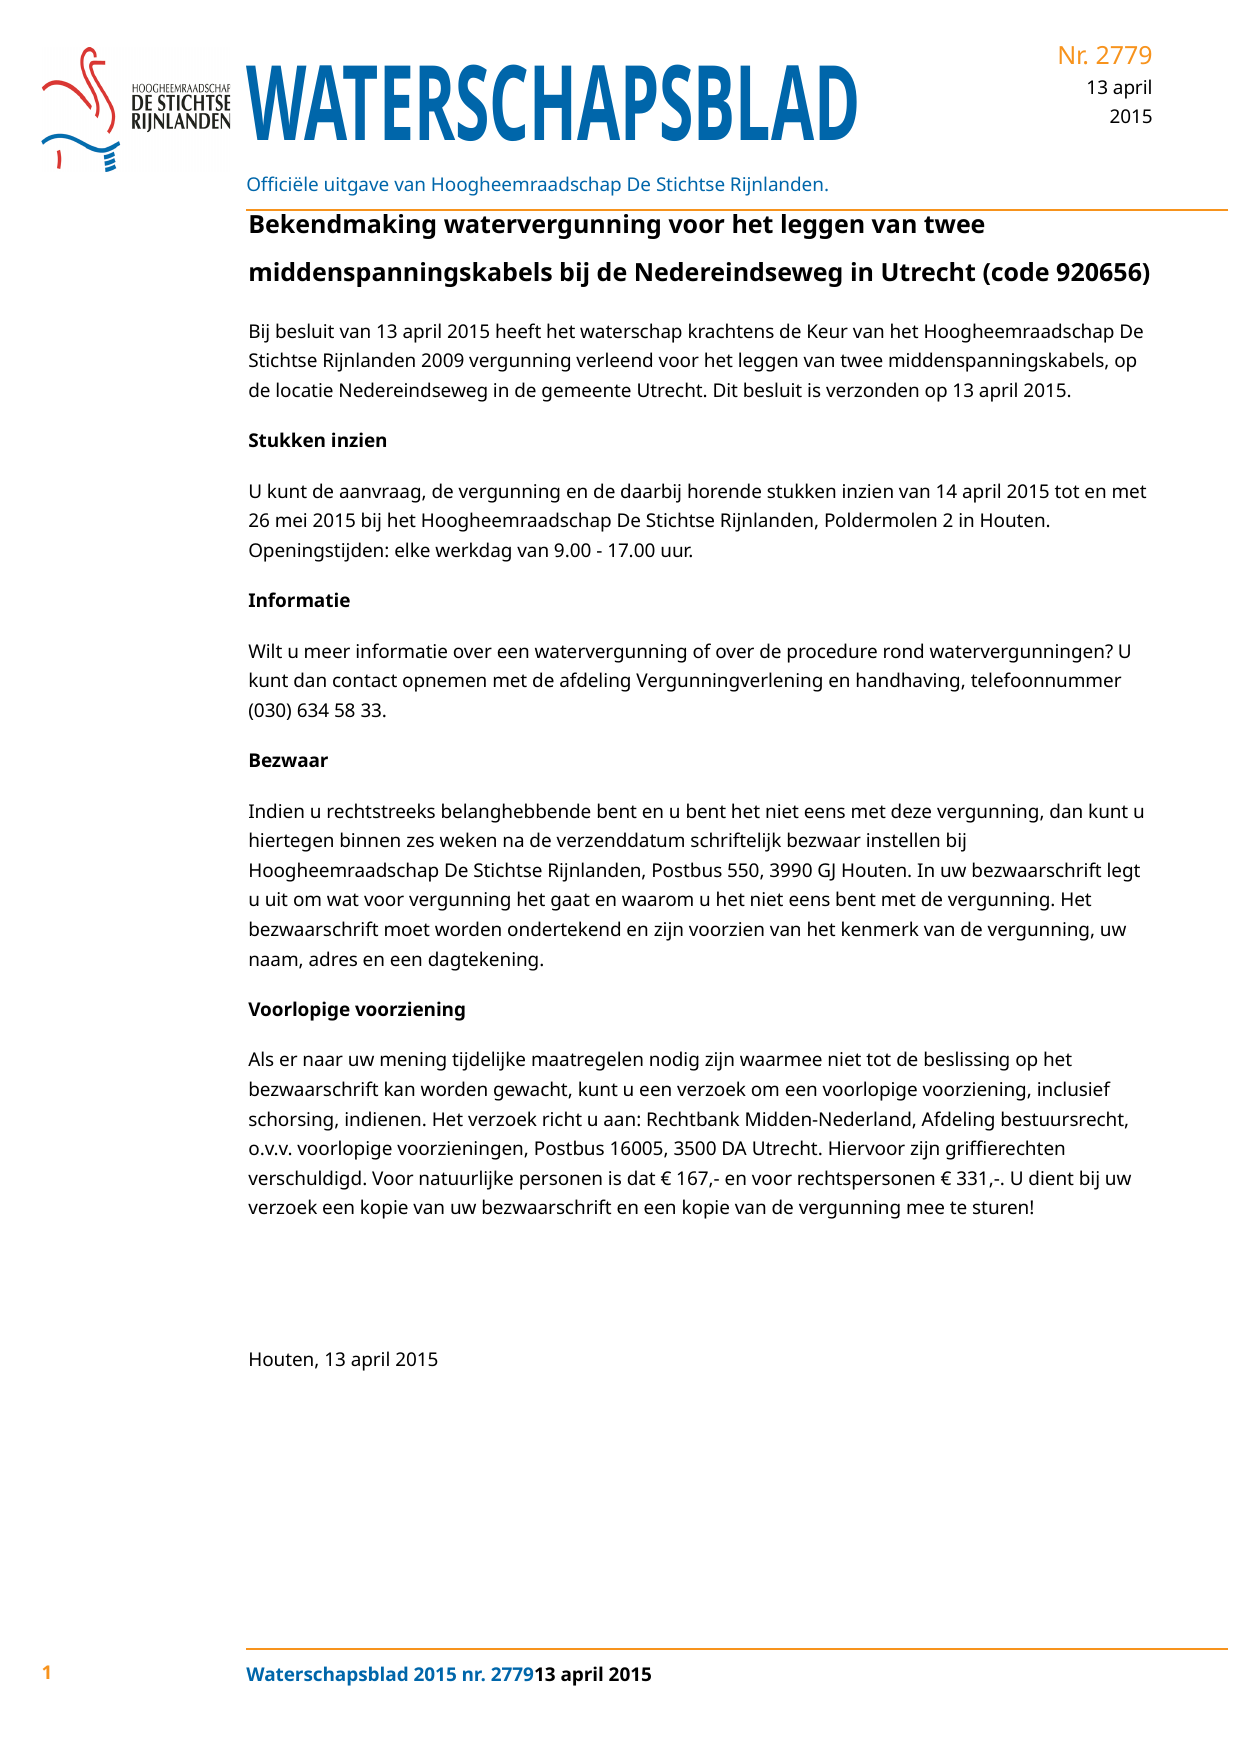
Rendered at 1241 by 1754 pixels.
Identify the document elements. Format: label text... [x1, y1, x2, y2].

text Als er naar uw mening tijdelijke maatregelen nodig zijn waarmee niet tot de beslissing op het bezwaarschrift kan worden gewacht, kunt u een verzoek om een voorlopige voorziening, inclusief schorsing, indienen. Het verzoek richt u aan: Rechtbank Midden-Nederland, Afdeling bestuursrecht, o.v.v. voorlopige voorzieningen, Postbus 16005, 3500 DA Utrecht. Hiervoor zijn griffierechten verschuldigd. Voor natuurlijke personen is dat € 167,- en voor rechtspersonen € 331,-. U dient bij uw verzoek een kopie van uw bezwaarschrift en een kopie van de vergunning mee te sturen! [248, 1047, 1152, 1220]
text Stukken inzien [248, 427, 1152, 453]
text Voorlopige voorziening [248, 996, 1152, 1022]
text Indien u rechtstreeks belanghebbende bent en u bent het niet eens met deze vergunning, dan kunt u hiertegen binnen zes weken na de verzenddatum schriftelijk bezwaar instellen bij Hoogheemraadschap De Stichtse Rijnlanden, Postbus 550, 3990 GJ Houten. In uw bezwaarschrift legt u uit om wat voor vergunning het gaat en waarom u het niet eens bent met de vergunning. Het bezwaarschrift moet worden ondertekend en zijn voorzien van het kenmerk van de vergunning, uw naam, adres en een dagtekening. [248, 798, 1152, 972]
text Houten, 13 april 2015 [248, 1346, 1152, 1372]
text Bij besluit van 13 april 2015 heeft het waterschap krachtens de Keur van het Hoogheemraadschap De Stichtse Rijnlanden 2009 vergunning verleend voor het leggen van twee middenspanningskabels, op de locatie Nedereindseweg in de gemeente Utrecht. Dit besluit is verzonden op 13 april 2015. [248, 318, 1152, 403]
text Wilt u meer informatie over een watervergunning of over de procedure rond watervergunningen? U kunt dan contact opnemen met de afdeling Vergunningverlening en handhaving, telefoonnummer (030) 634 58 33. [248, 638, 1152, 723]
text Bekendmaking watervergunning voor het leggen van twee middenspanningskabels bij de Nedereindseweg in Utrecht (code 920656) [248, 211, 1152, 288]
text Bezwaar [248, 747, 1152, 773]
picture [41, 47, 231, 172]
text U kunt de aanvraag, de vergunning en de daarbij horende stukken inzien van 14 april 2015 tot en met 26 mei 2015 bij het Hoogheemraadschap De Stichtse Rijnlanden, Poldermolen 2 in Houten. Openingstijden: elke werkdag van 9.00 - 17.00 uur. [248, 478, 1152, 563]
text Informatie [248, 587, 1152, 613]
